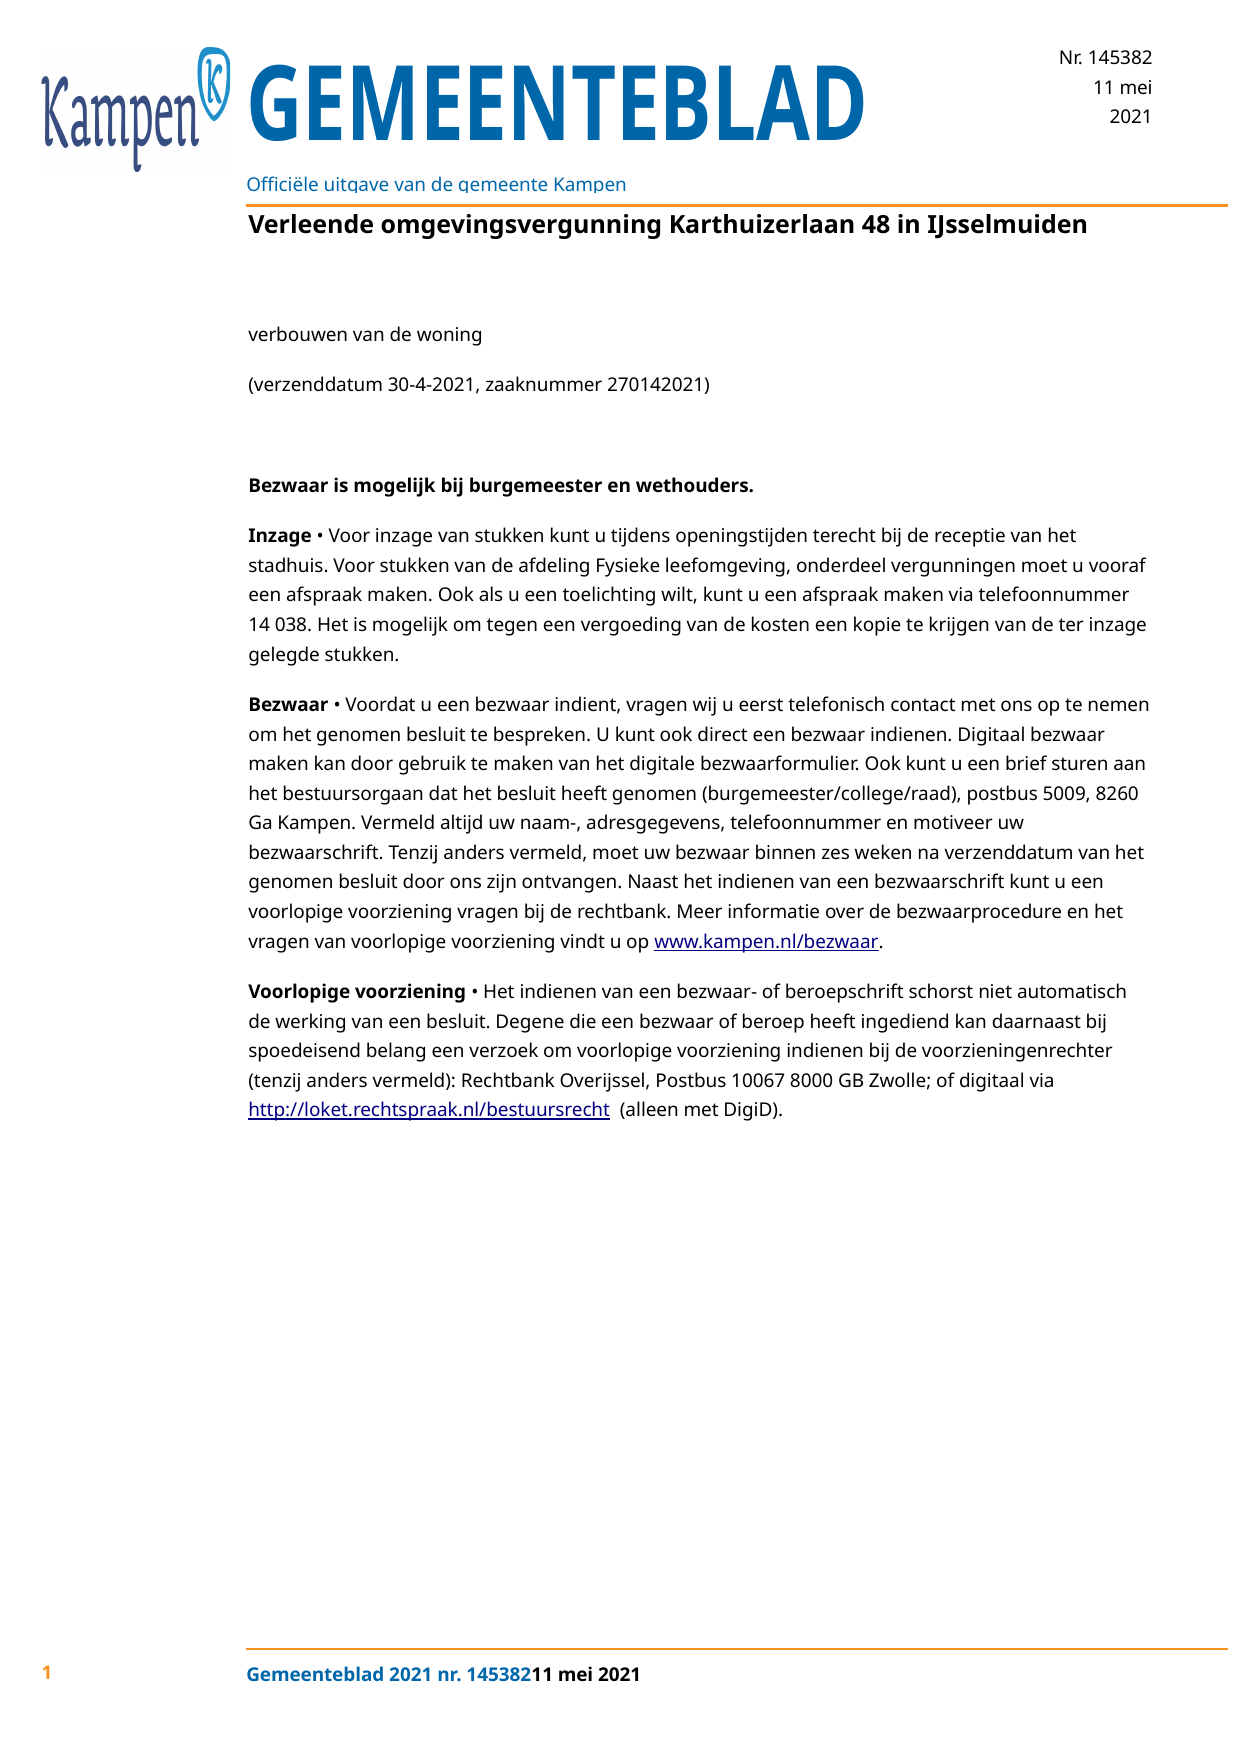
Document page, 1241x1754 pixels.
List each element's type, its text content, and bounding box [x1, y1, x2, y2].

text Voorlopige voorziening • Het indienen van een bezwaar- of beroepschrift schorst niet automatisch de werking van een besluit. Degene die een bezwaar of beroep heeft ingediend kan daarnaast bij spoedeisend belang een verzoek om voorlopige voorziening indienen bij de voorzieningenrechter (tenzij anders vermeld): Rechtbank Overijssel, Postbus 10067 8000 GB Zwolle; of digitaal via http://loket.rechtspraak.nl/bestuursrecht (alleen met DigiD). [248, 978, 1152, 1122]
text verbouwen van de woning [248, 321, 1152, 346]
text Bezwaar is mogelijk bij burgemeester en wethouders. [248, 472, 1152, 498]
text Verleende omgevingsvergunning Karthuizerlaan 48 in IJsselmuiden [248, 207, 1152, 241]
text Inzage • Voor inzage van stukken kunt u tijdens openingstijden terecht bij de receptie van het stadhuis. Voor stukken van de afdeling Fysieke leefomgeving, onderdeel vergunningen moet u vooraf een afspraak maken. Ook als u een toelichting wilt, kunt u een afspraak maken via telefoonnummer 14 038. Het is mogelijk om tegen een vergoeding van de kosten een kopie te krijgen van de ter inzage gelegde stukken. [248, 522, 1152, 666]
picture [41, 47, 231, 172]
text (verzenddatum 30-4-2021, zaaknummer 270142021) [248, 371, 1152, 397]
text Bezwaar • Voordat u een bezwaar indient, vragen wij u eerst telefonisch contact met ons op te nemen om het genomen besluit te bespreken. U kunt ook direct een bezwaar indienen. Digitaal bezwaar maken kan door gebruik te maken van het digitale bezwaarformulier. Ook kunt u een brief sturen aan het bestuursorgaan dat het besluit heeft genomen (burgemeester/college/raad), postbus 5009, 8260 Ga Kampen. Vermeld altijd uw naam-, adresgegevens, telefoonnummer en motiveer uw bezwaarschrift. Tenzij anders vermeld, moet uw bezwaar binnen zes weken na verzenddatum van het genomen besluit door ons zijn ontvangen. Naast het indienen van een bezwaarschrift kunt u een voorlopige voorziening vragen bij de rechtbank. Meer informatie over de bezwaarprocedure en het vragen van voorlopige voorziening vindt u op www.kampen.nl/bezwaar. [248, 691, 1152, 953]
